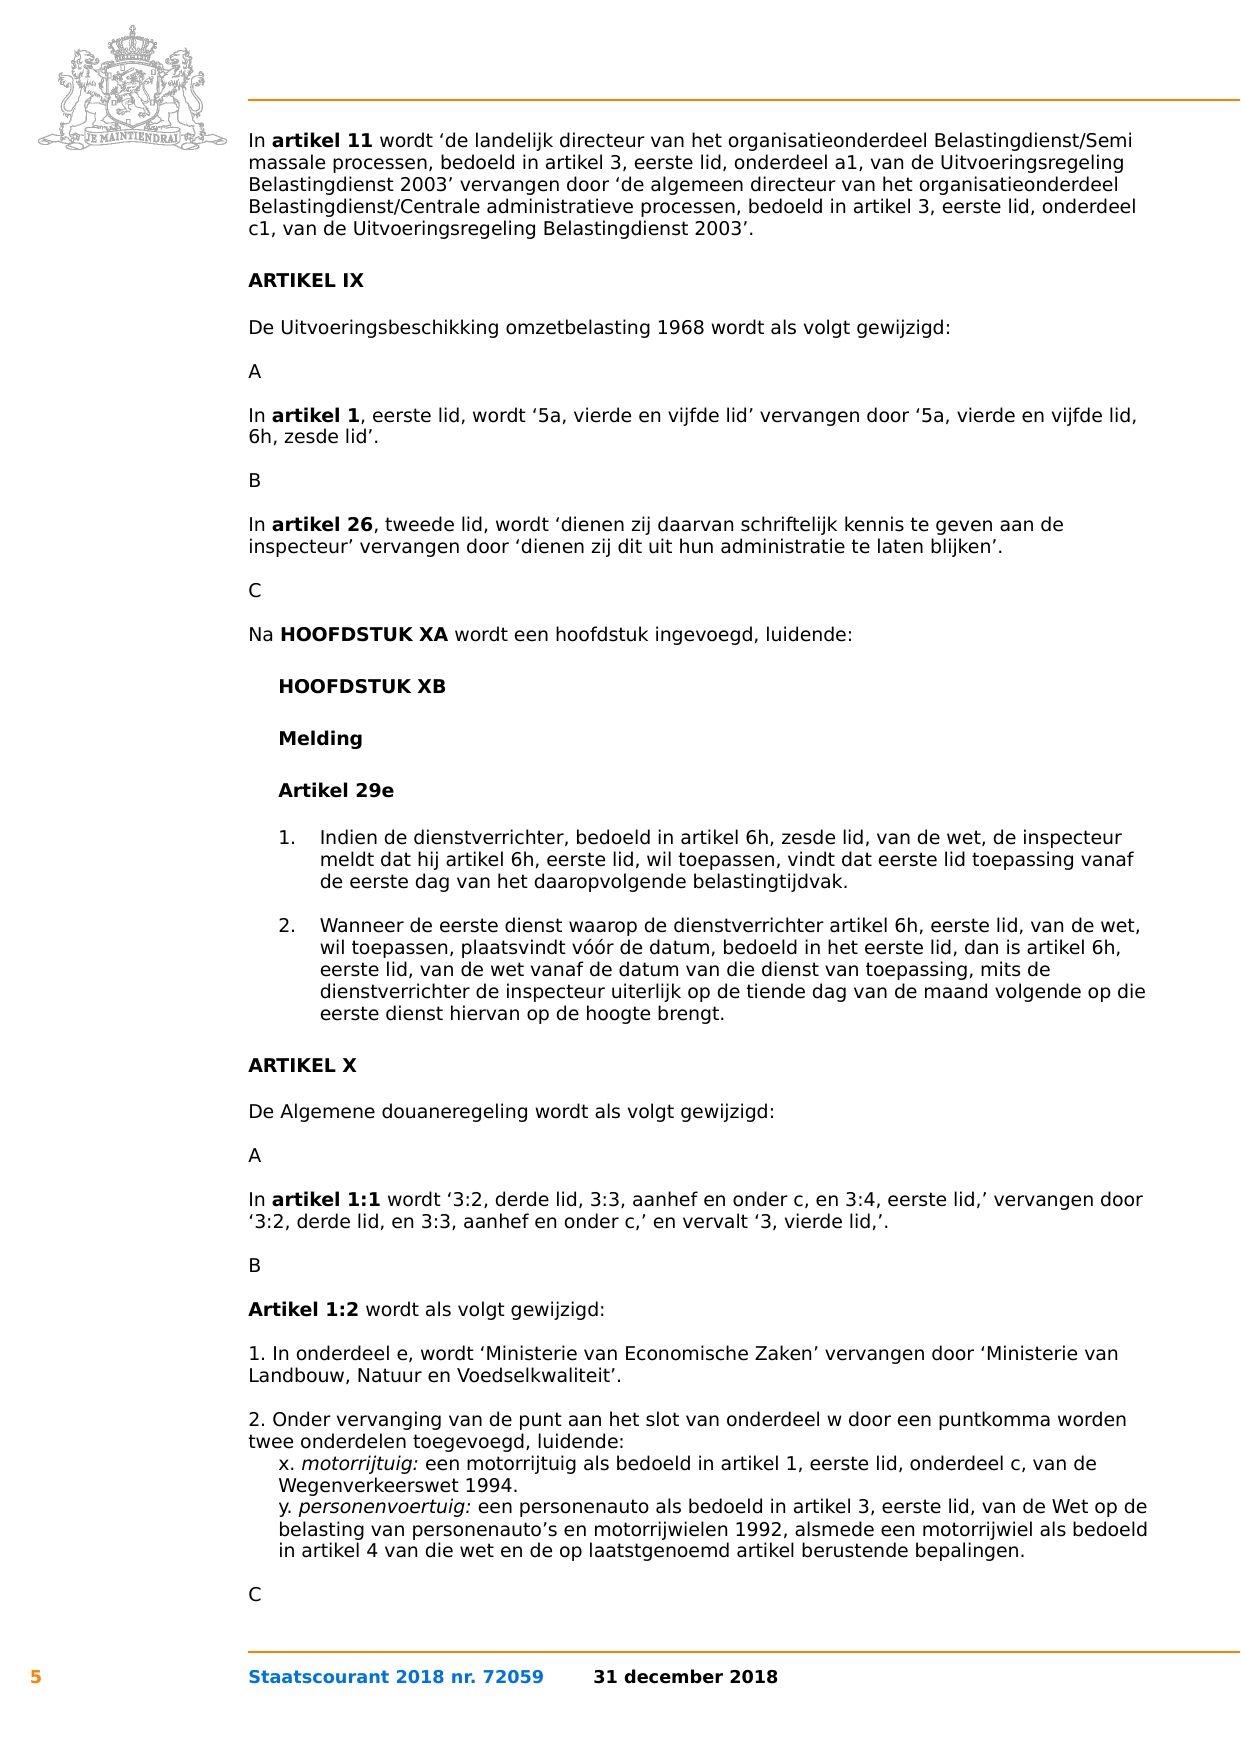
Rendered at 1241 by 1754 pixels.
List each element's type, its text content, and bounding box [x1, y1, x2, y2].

text C [248, 580, 1163, 602]
text 1. In onderdeel e, wordt ‘Ministerie van Economische Zaken’ vervangen door ‘Ministerie van Landbouw, Natuur en Voedselkwaliteit’. [248, 1343, 1163, 1387]
text x. motorrijtuig: een motorrijtuig als bedoeld in artikel 1, eerste lid, onderdeel c, van de Wegenverkeerswet 1994. [278, 1452, 1163, 1496]
text In artikel 26, tweede lid, wordt ‘dienen zij daarvan schriftelijk kennis te geven aan de inspecteur’ vervangen door ‘dienen zij dit uit hun administratie te laten blijken’. [248, 514, 1163, 558]
subtitle ARTIKEL IX [248, 270, 1163, 292]
subtitle ARTIKEL X [248, 1054, 1163, 1076]
subtitle Melding [278, 728, 1163, 750]
subtitle Artikel 29e [278, 780, 1163, 802]
text B [248, 470, 1163, 492]
text In artikel 11 wordt ‘de landelijk directeur van het organisatieonderdeel Belastingdienst/Semi massale processen, bedoeld in artikel 3, eerste lid, onderdeel a1, van de Uitvoeringsregeling Belastingdienst 2003’ vervangen door ‘de algemeen directeur van het organisatieonderdeel Belastingdienst/Centrale administratieve processen, bedoeld in artikel 3, eerste lid, onderdeel c1, van de Uitvoeringsregeling Belastingdienst 2003’. [248, 130, 1163, 240]
text 2. Onder vervanging van de punt aan het slot van onderdeel w door een puntkomma worden twee onderdelen toegevoegd, luidende: [248, 1408, 1163, 1452]
picture [38, 25, 227, 150]
subtitle HOOFDSTUK XB [278, 676, 1163, 698]
text A [248, 1145, 1163, 1167]
text In artikel 1, eerste lid, wordt ‘5a, vierde en vijfde lid’ vervangen door ‘5a, vierde en vijfde lid, 6h, zesde lid’. [248, 404, 1163, 448]
text Na HOOFDSTUK XA wordt een hoofdstuk ingevoegd, luidende: [248, 624, 1163, 646]
text 2. Wanneer de eerste dienst waarop de dienstverrichter artikel 6h, eerste lid, van de wet, wil toepassen, plaatsvindt vóór de datum, bedoeld in het eerste lid, dan is artikel 6h, eerste lid, van de wet vanaf de datum van die dienst van toepassing, mits de dienstverrichter de inspecteur uiterlijk op de tiende dag van de maand volgende op die eerste dienst hiervan op de hoogte brengt. [278, 914, 1163, 1024]
text In artikel 1:1 wordt ‘3:2, derde lid, 3:3, aanhef en onder c, en 3:4, eerste lid,’ vervangen door ‘3:2, derde lid, en 3:3, aanhef en onder c,’ en vervalt ‘3, vierde lid,’. [248, 1189, 1163, 1233]
text C [248, 1584, 1163, 1606]
text 1. Indien de dienstverrichter, bedoeld in artikel 6h, zesde lid, van de wet, de inspecteur meldt dat hij artikel 6h, eerste lid, wil toepassen, vindt dat eerste lid toepassing vanaf de eerste dag van het daaropvolgende belastingtijdvak. [278, 827, 1163, 893]
text Artikel 1:2 wordt als volgt gewijzigd: [248, 1299, 1163, 1321]
text De Uitvoeringsbeschikking omzetbelasting 1968 wordt als volgt gewijzigd: [248, 317, 1163, 339]
text A [248, 361, 1163, 383]
text y. personenvoertuig: een personenauto als bedoeld in artikel 3, eerste lid, van de Wet op de belasting van personenauto’s en motorrijwielen 1992, alsmede een motorrijwiel als bedoeld in artikel 4 van die wet en de op laatstgenoemd artikel berustende bepalingen. [278, 1496, 1163, 1562]
text B [248, 1255, 1163, 1277]
text De Algemene douaneregeling wordt als volgt gewijzigd: [248, 1101, 1163, 1123]
